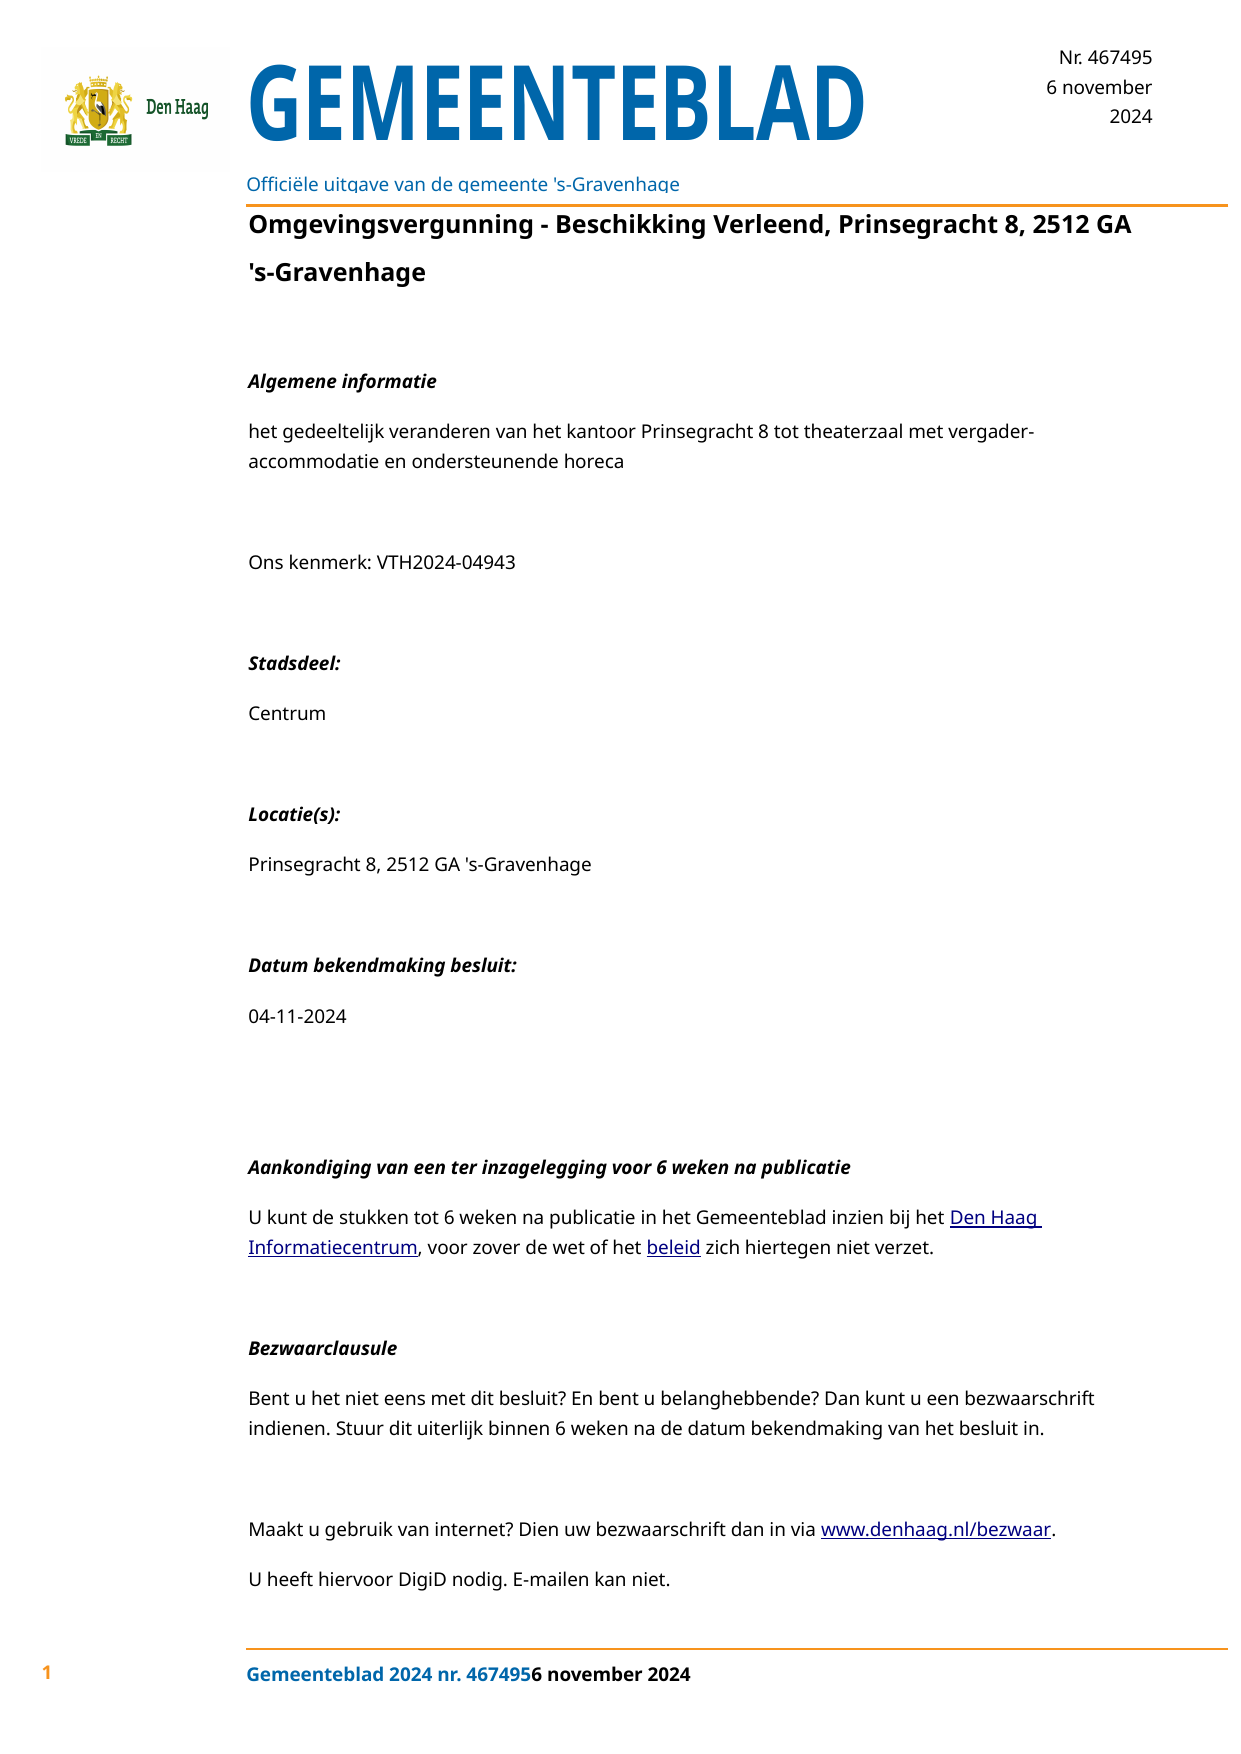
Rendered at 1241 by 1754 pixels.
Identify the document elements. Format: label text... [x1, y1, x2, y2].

text Omgevingsvergunning - Beschikking Verleend, Prinsegracht 8, 2512 GA 's-Gravenhage [248, 207, 1152, 288]
text Centrum [248, 700, 1152, 726]
picture [41, 47, 231, 172]
text Bent u het niet eens met dit besluit? En bent u belanghebbende? Dan kunt u een bezwaarschrift indienen. Stuur dit uiterlijk binnen 6 weken na de datum bekendmaking van het besluit in. [248, 1385, 1152, 1441]
text Bezwaarclausule [248, 1335, 1152, 1361]
text Maakt u gebruik van internet? Dien uw bezwaarschrift dan in via www.denhaag.nl/bezwaar. [248, 1516, 1152, 1542]
text Locatie(s): [248, 801, 1152, 827]
text 04-11-2024 [248, 1003, 1152, 1029]
text het gedeeltelijk veranderen van het kantoor Prinsegracht 8 tot theaterzaal met vergader-accommodatie en ondersteunende horeca [248, 419, 1152, 474]
text Prinsegracht 8, 2512 GA 's-Gravenhage [248, 852, 1152, 877]
text U heeft hiervoor DigiD nodig. E-mailen kan niet. [248, 1566, 1152, 1592]
text Aankondiging van een ter inzagelegging voor 6 weken na publicatie [248, 1154, 1152, 1180]
text U kunt de stukken tot 6 weken na publicatie in het Gemeenteblad inzien bij het Den Haag Informatiecentrum, voor zover de wet of het beleid zich hiertegen niet verzet. [248, 1204, 1152, 1260]
text Datum bekendmaking besluit: [248, 952, 1152, 978]
text Ons kenmerk: VTH2024-04943 [248, 549, 1152, 575]
text Algemene informatie [248, 368, 1152, 394]
text Stadsdeel: [248, 650, 1152, 676]
